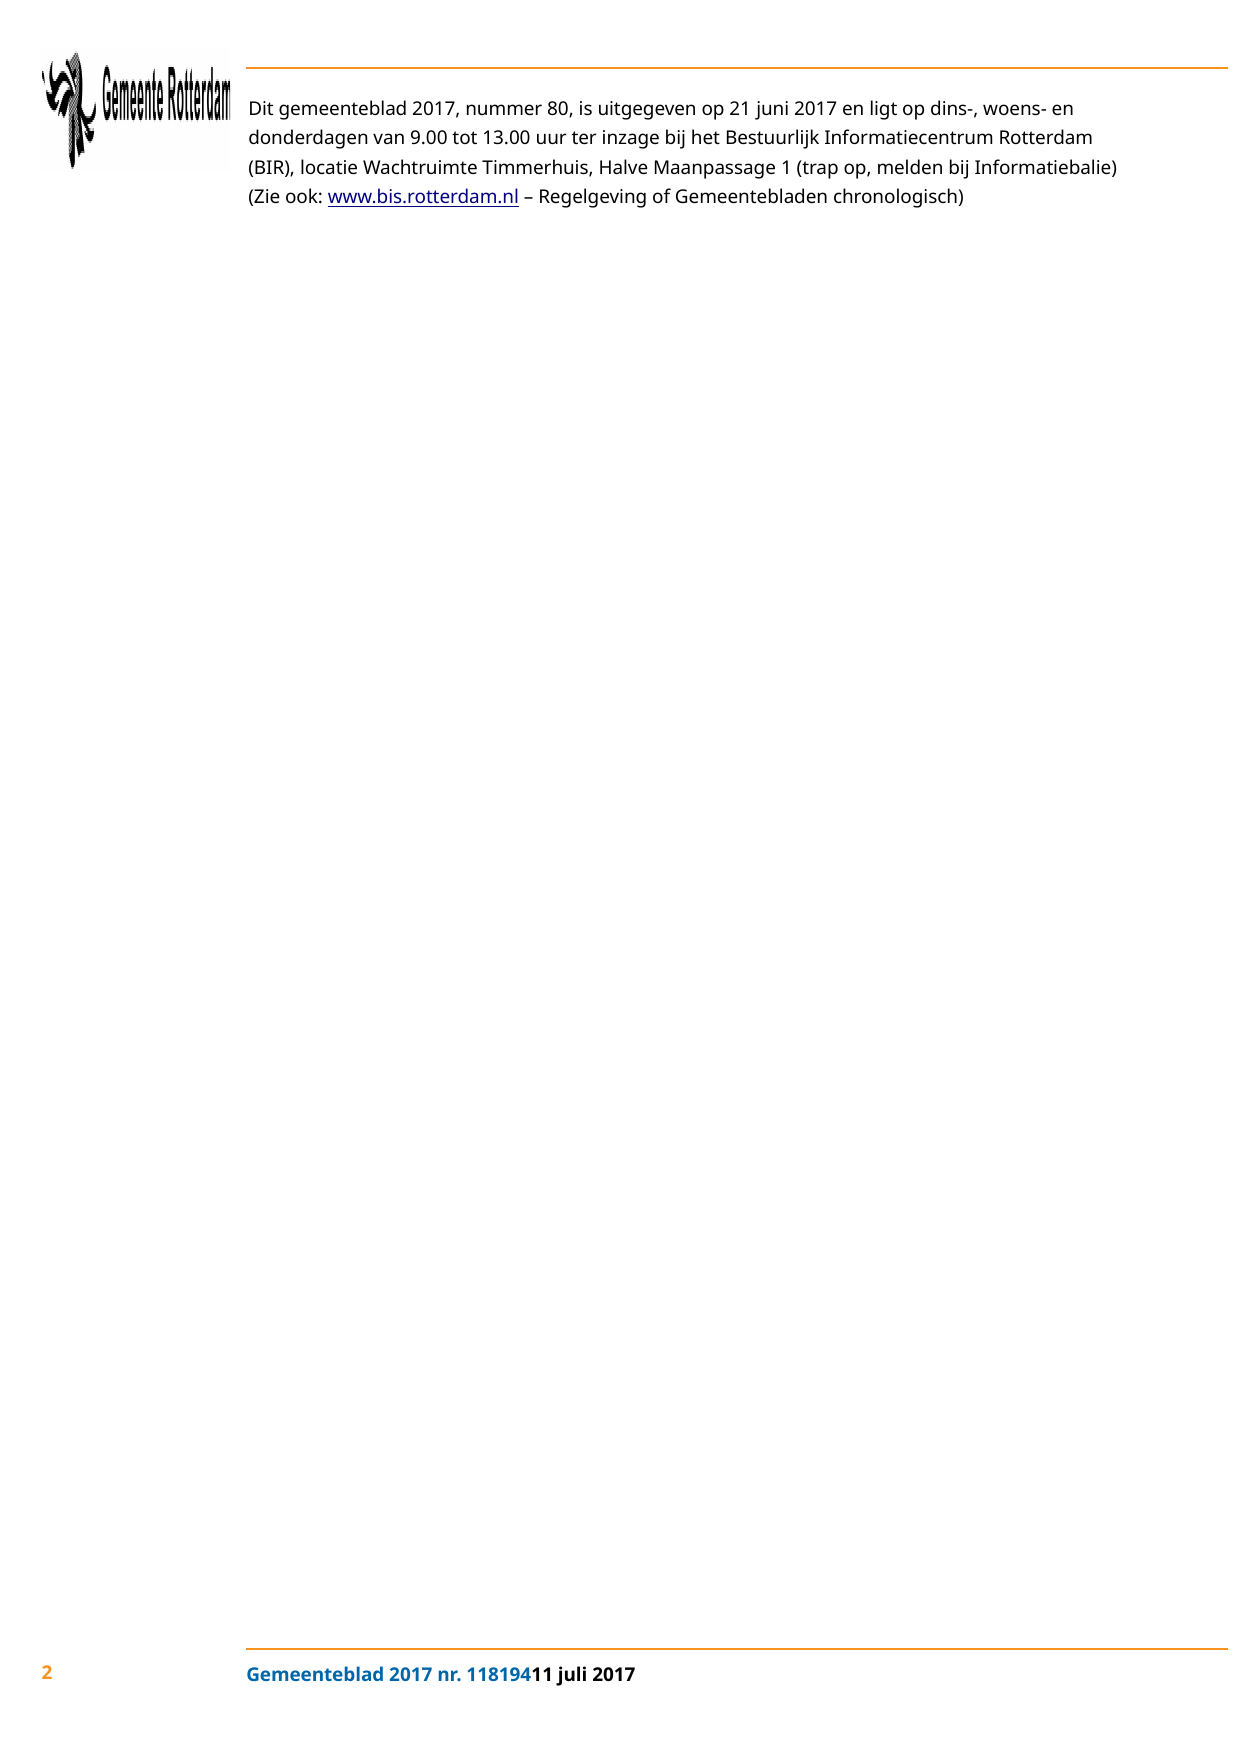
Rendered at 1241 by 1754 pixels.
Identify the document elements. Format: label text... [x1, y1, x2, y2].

text Dit gemeenteblad 2017, nummer 80, is uitgegeven op 21 juni 2017 en ligt op dins-, woens- en donderdagen van 9.00 tot 13.00 uur ter inzage bij het Bestuurlijk Informatiecentrum Rotterdam (BIR), locatie Wachtruimte Timmerhuis, Halve Maanpassage 1 (trap op, melden bij Informatiebalie) [248, 95, 1152, 180]
text (Zie ook: www.bis.rotterdam.nl – Regelgeving of Gemeentebladen chronologisch) [248, 184, 1152, 209]
picture [41, 47, 231, 172]
